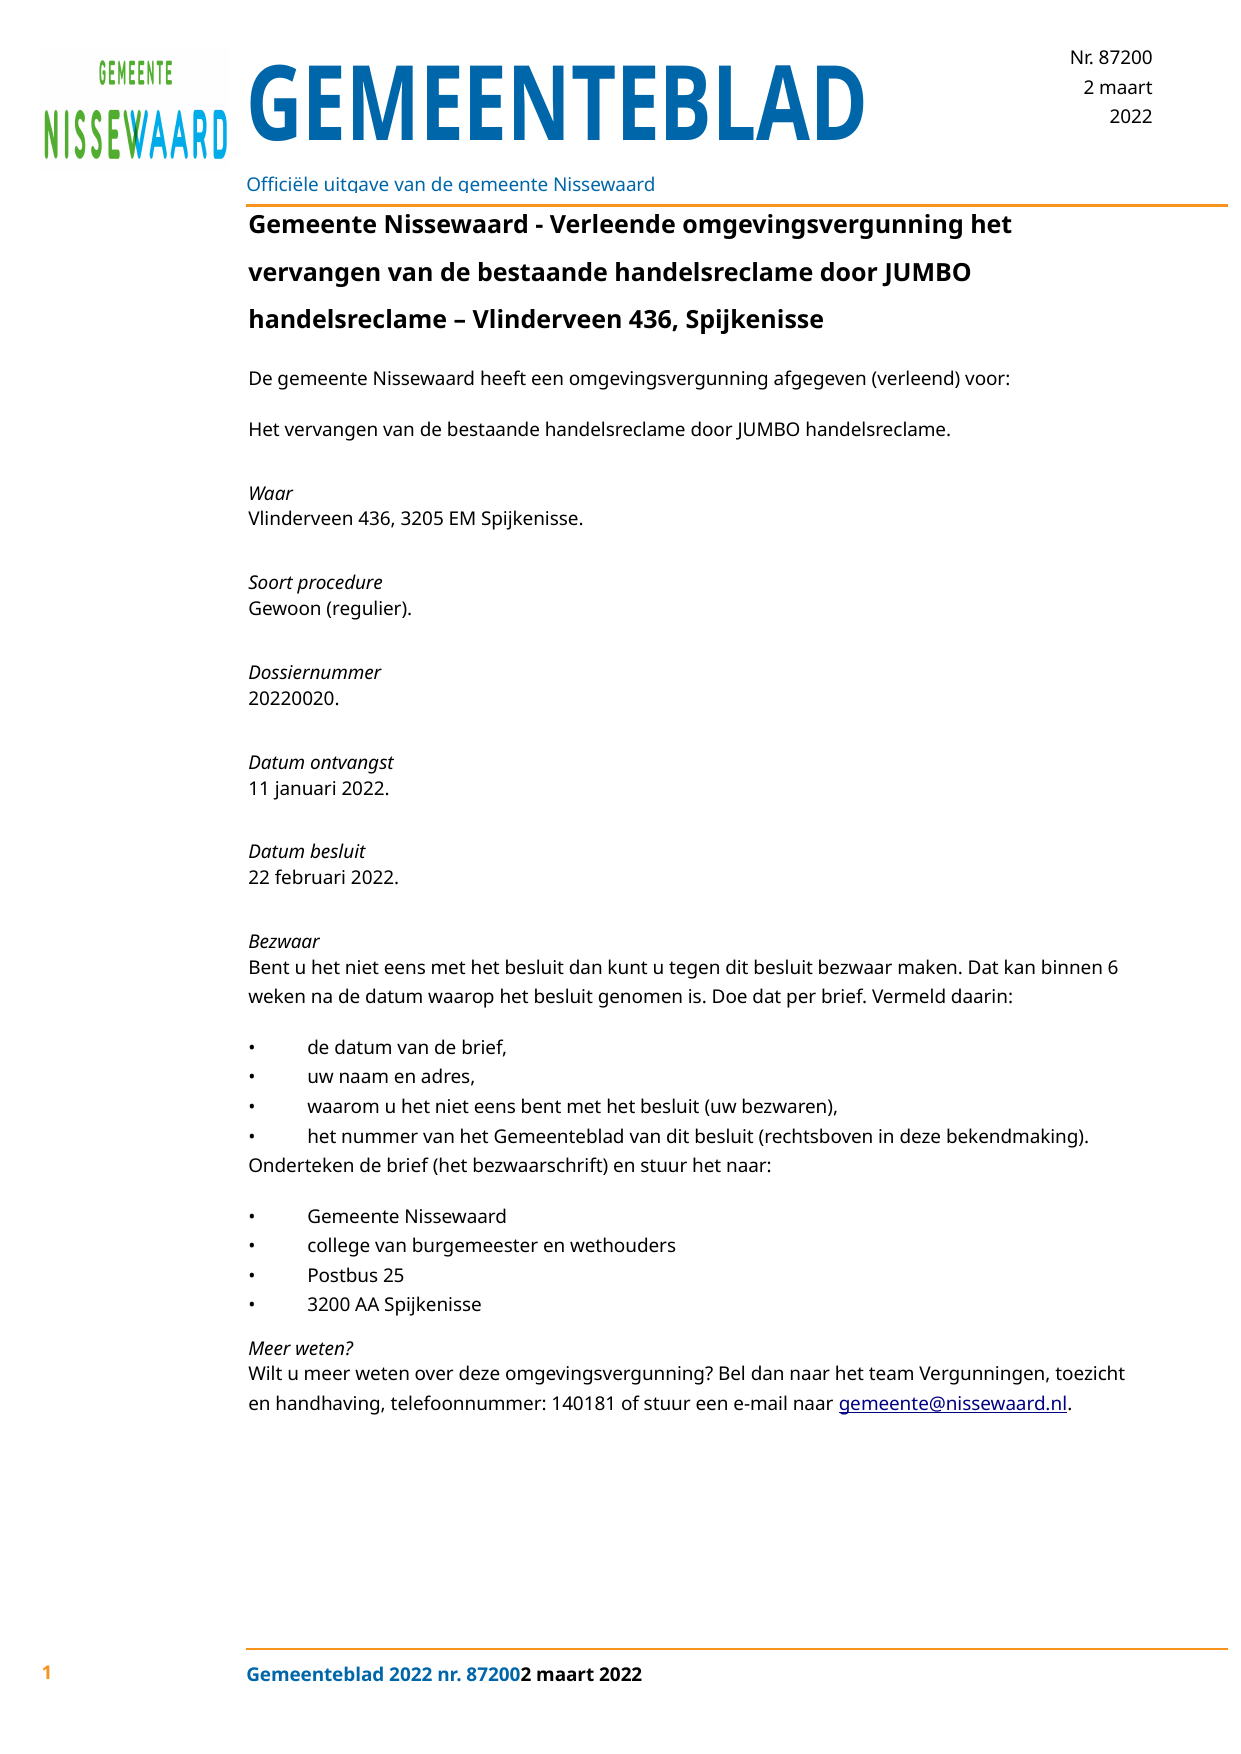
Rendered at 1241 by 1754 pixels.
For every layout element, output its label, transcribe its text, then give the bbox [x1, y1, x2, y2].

text Meer weten? [248, 1335, 1152, 1360]
list de datum van de brief, [248, 1034, 1152, 1060]
text Wilt u meer weten over deze omgevingsvergunning? Bel dan naar het team Vergunningen, toezicht en handhaving, telefoonnummer: 140181 of stuur een e-mail naar gemeente@nissewaard.nl. [248, 1360, 1152, 1416]
text Gemeente Nissewaard - Verleende omgevingsvergunning het vervangen van de bestaande handelsreclame door JUMBO handelsreclame – Vlinderveen 436, Spijkenisse [248, 207, 1152, 336]
list Postbus 25 [248, 1262, 1152, 1288]
text Bent u het niet eens met het besluit dan kunt u tegen dit besluit bezwaar maken. Dat kan binnen 6 weken na de datum waarop het besluit genomen is. Doe dat per brief. Vermeld daarin: [248, 954, 1152, 1009]
list het nummer van het Gemeenteblad van dit besluit (rechtsboven in deze bekendmaking). [248, 1123, 1152, 1148]
text Waar [248, 480, 1152, 506]
list Gemeente Nissewaard [248, 1203, 1152, 1228]
list college van burgemeester en wethouders [248, 1232, 1152, 1258]
text Soort procedure [248, 569, 1152, 595]
text 22 februari 2022. [248, 864, 1152, 890]
list 3200 AA Spijkenisse [248, 1292, 1152, 1317]
picture [41, 47, 231, 172]
text De gemeente Nissewaard heeft een omgevingsvergunning afgegeven (verleend) voor: [248, 366, 1152, 391]
text Het vervangen van de bestaande handelsreclame door JUMBO handelsreclame. [248, 416, 1152, 442]
list uw naam en adres, [248, 1064, 1152, 1089]
text Datum ontvangst [248, 749, 1152, 775]
text Bezwaar [248, 928, 1152, 954]
text Datum besluit [248, 839, 1152, 864]
text Vlinderveen 436, 3205 EM Spijkenisse. [248, 506, 1152, 531]
text 20220020. [248, 685, 1152, 711]
text 11 januari 2022. [248, 775, 1152, 800]
list waarom u het niet eens bent met het besluit (uw bezwaren), [248, 1093, 1152, 1119]
text Onderteken de brief (het bezwaarschrift) en stuur het naar: [248, 1152, 1152, 1178]
text Gewoon (regulier). [248, 595, 1152, 621]
text Dossiernummer [248, 659, 1152, 685]
